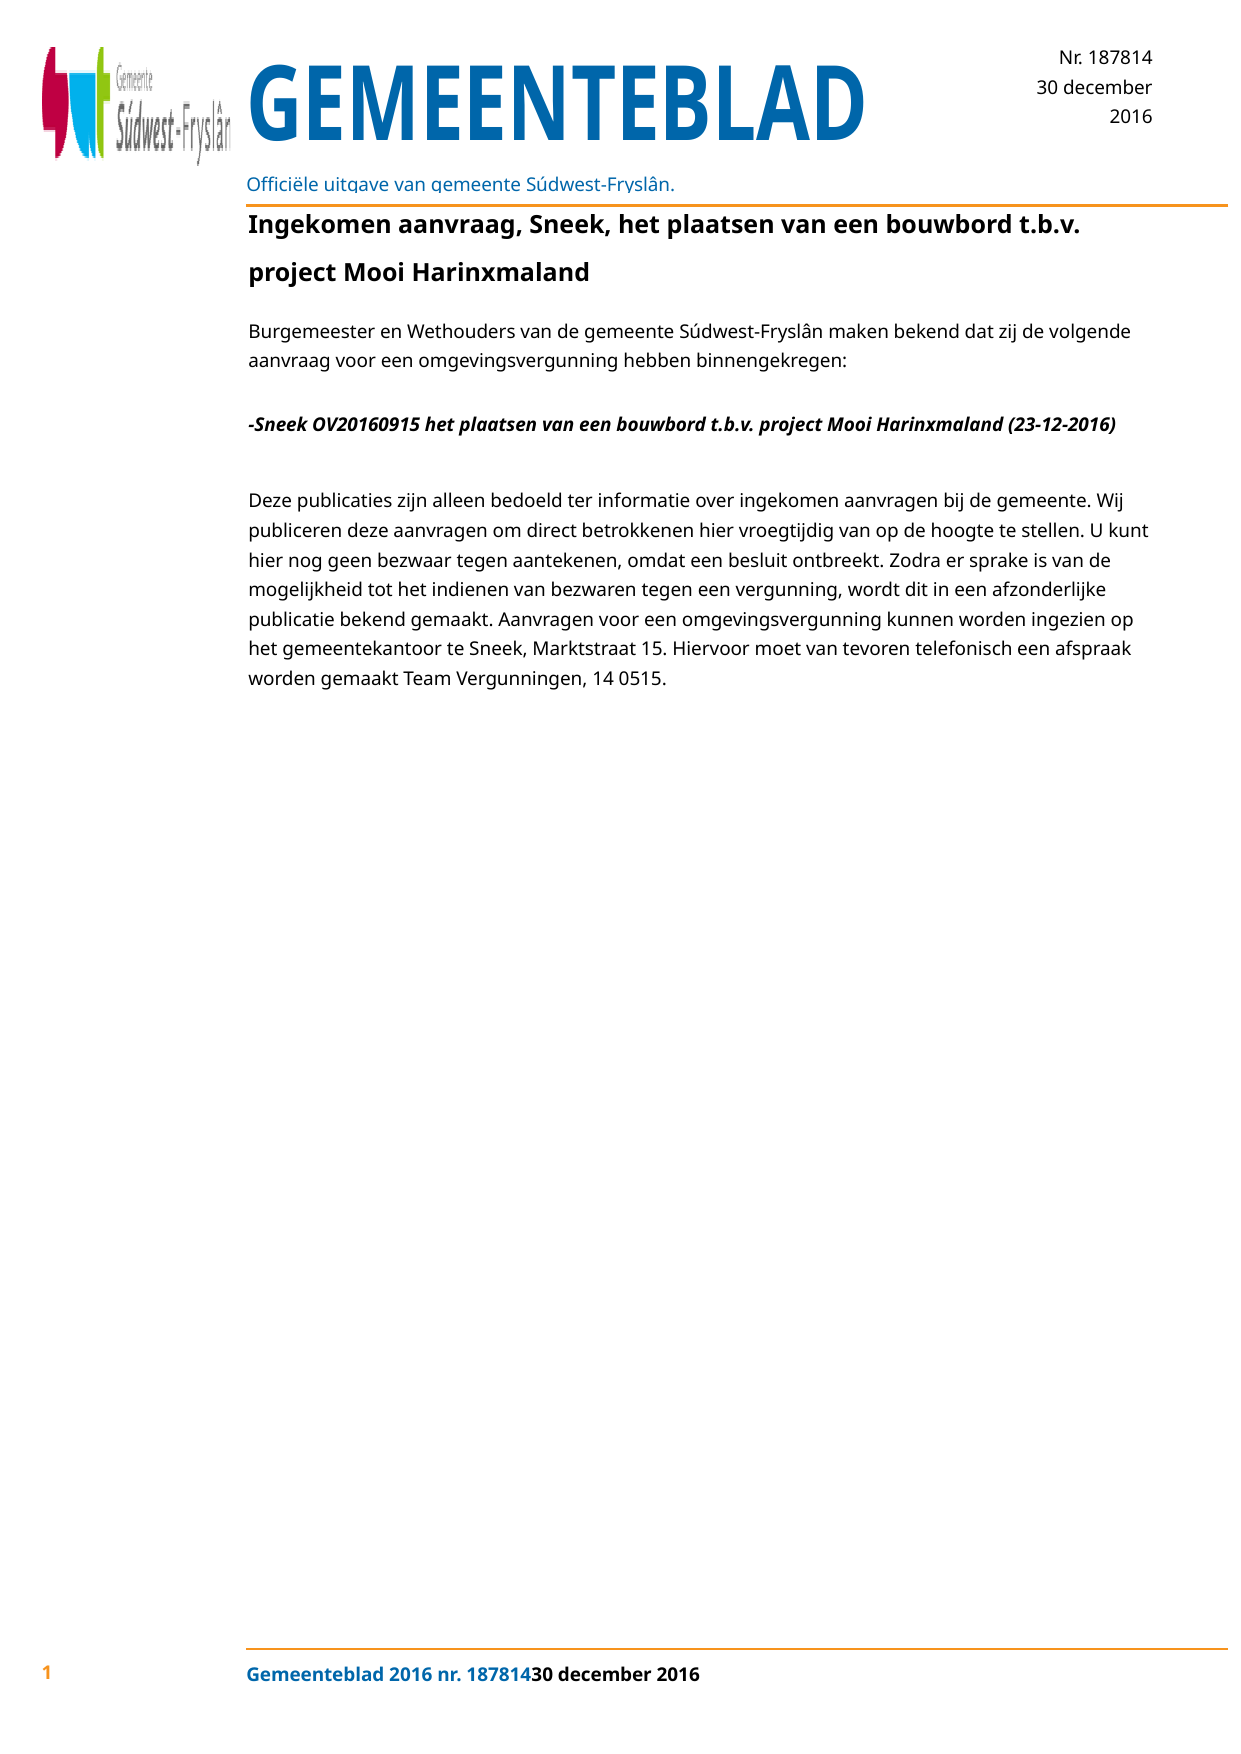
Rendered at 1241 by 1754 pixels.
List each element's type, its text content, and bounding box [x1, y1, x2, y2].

text -Sneek OV20160915 het plaatsen van een bouwbord t.b.v. project Mooi Harinxmaland (23-12-2016) [248, 411, 1152, 437]
text Deze publicaties zijn alleen bedoeld ter informatie over ingekomen aanvragen bij de gemeente. Wij publiceren deze aanvragen om direct betrokkenen hier vroegtijdig van op de hoogte te stellen. U kunt hier nog geen bezwaar tegen aantekenen, omdat een besluit ontbreekt. Zodra er sprake is van de mogelijkheid tot het indienen van bezwaren tegen een vergunning, wordt dit in een afzonderlijke publicatie bekend gemaakt. Aanvragen voor een omgevingsvergunning kunnen worden ingezien op het gemeentekantoor te Sneek, Marktstraat 15. Hiervoor moet van tevoren telefonisch een afspraak worden gemaakt Team Vergunningen, 14 0515. [248, 488, 1152, 691]
text Ingekomen aanvraag, Sneek, het plaatsen van een bouwbord t.b.v. project Mooi Harinxmaland [248, 207, 1152, 288]
picture [41, 47, 231, 172]
text Burgemeester en Wethouders van de gemeente Súdwest-Fryslân maken bekend dat zij de volgende aanvraag voor een omgevingsvergunning hebben binnengekregen: [248, 318, 1152, 373]
